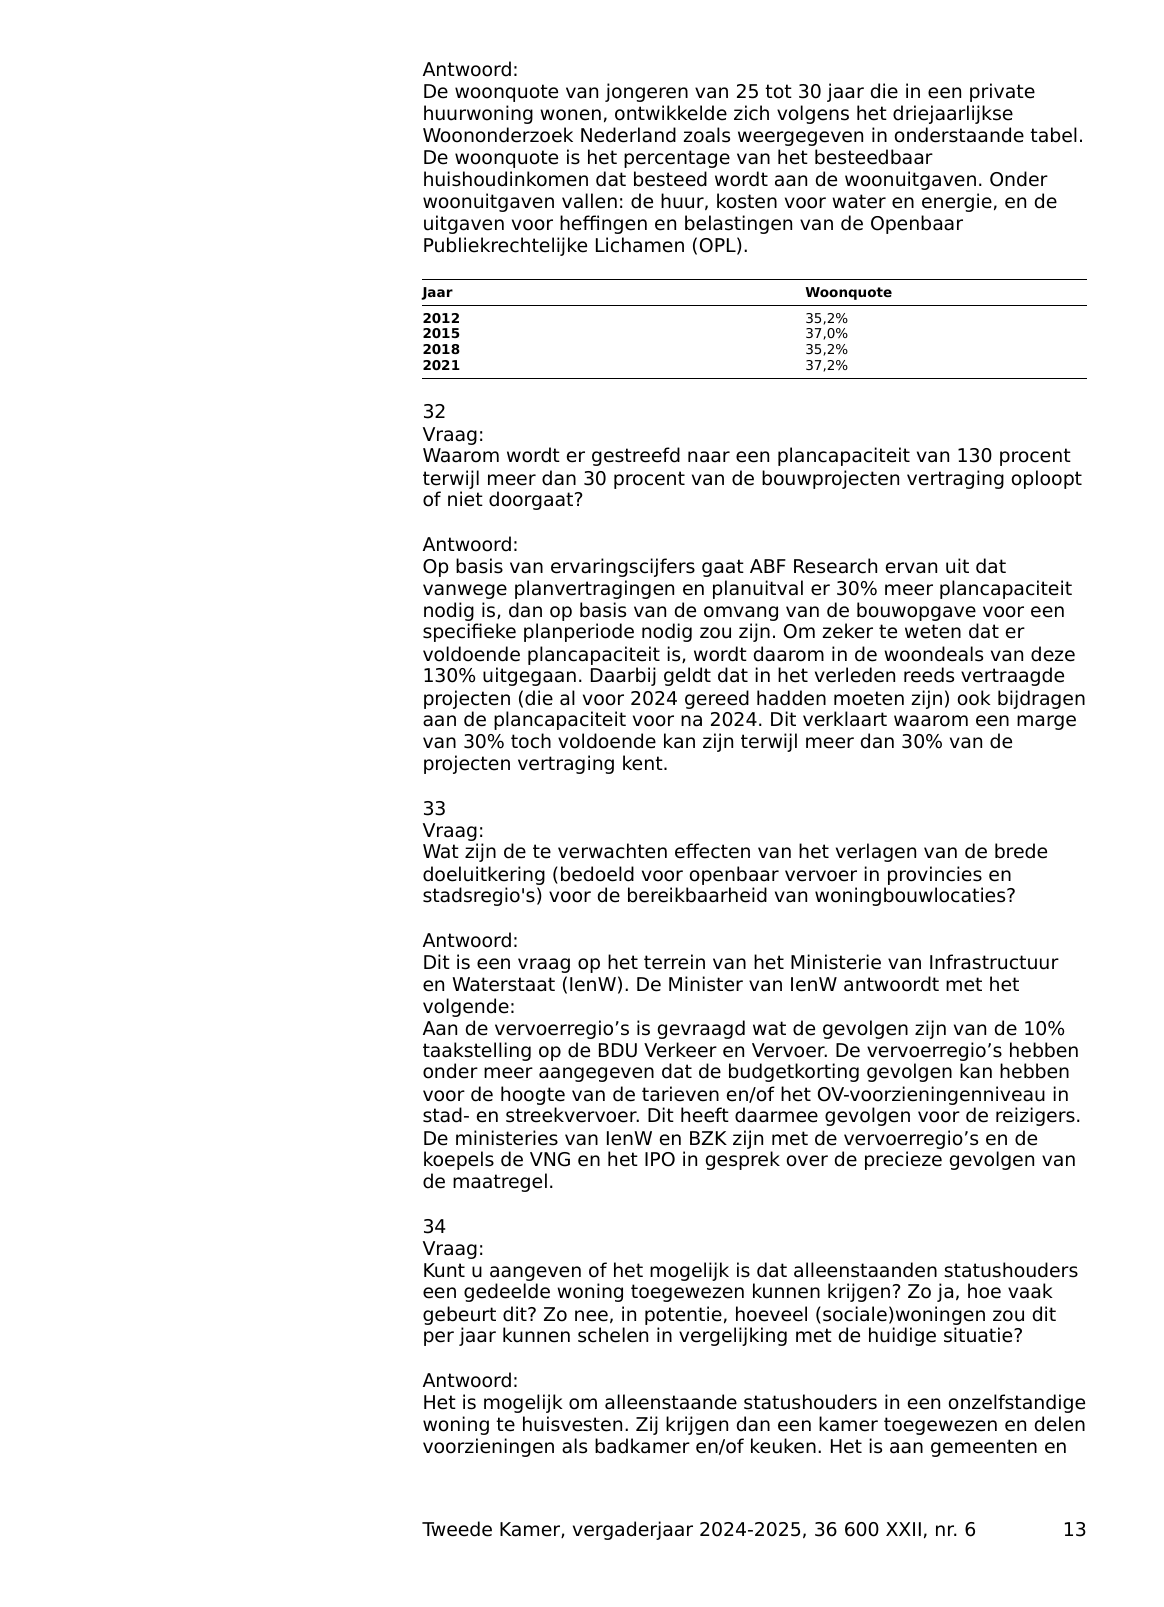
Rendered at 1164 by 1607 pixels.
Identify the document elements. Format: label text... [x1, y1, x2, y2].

table_cell 37,2% [799, 358, 1087, 378]
text Antwoord: [422, 533, 1087, 556]
text Kunt u aangeven of het mogelijk is dat alleenstaanden statushouders een gedeelde woning toegewezen kunnen krijgen? Zo ja, hoe vaak gebeurt dit? Zo nee, in potentie, hoeveel (sociale)woningen zou dit per jaar kunnen schelen in vergelijking met de huidige situatie? [422, 1259, 1087, 1347]
text Antwoord: [422, 59, 1087, 81]
table_header Woonquote [799, 280, 1087, 305]
table_cell 2021 [422, 358, 799, 378]
text Vraag: [422, 423, 1087, 445]
table_cell 37,0% [799, 326, 1087, 342]
table_cell 35,2% [799, 306, 1087, 326]
text Vraag: [422, 1237, 1087, 1259]
table_cell 2012 [422, 306, 799, 326]
text 32 [422, 401, 1087, 423]
text 34 [422, 1216, 1087, 1237]
text Aan de vervoerregio’s is gevraagd wat de gevolgen zijn van de 10% taakstelling op de BDU Verkeer en Vervoer. De vervoerregio’s hebben onder meer aangegeven dat de budgetkorting gevolgen kan hebben voor de hoogte van de tarieven en/of het OV-voorzieningenniveau in stad- en streekvervoer. Dit heeft daarmee gevolgen voor de reizigers. De ministeries van IenW en BZK zijn met de vervoerregio’s en de koepels de VNG en het IPO in gesprek over de precieze gevolgen van de maatregel. [422, 1017, 1087, 1193]
text Op basis van ervaringscijfers gaat ABF Research ervan uit dat vanwege planvertragingen en planuitval er 30% meer plancapaciteit nodig is, dan op basis van de omvang van de bouwopgave voor een specifieke planperiode nodig zou zijn. Om zeker te weten dat er voldoende plancapaciteit is, wordt daarom in de woondeals van deze 130% uitgegaan. Daarbij geldt dat in het verleden reeds vertraagde projecten (die al voor 2024 gereed hadden moeten zijn) ook bijdragen aan de plancapaciteit voor na 2024. Dit verklaart waarom een marge van 30% toch voldoende kan zijn terwijl meer dan 30% van de projecten vertraging kent. [422, 556, 1087, 775]
text Het is mogelijk om alleenstaande statushouders in een onzelfstandige woning te huisvesten. Zij krijgen dan een kamer toegewezen en delen voorzieningen als badkamer en/of keuken. Het is aan gemeenten en [422, 1392, 1087, 1457]
table_cell 35,2% [799, 342, 1087, 358]
text Vraag: [422, 819, 1087, 841]
text De woonquote is het percentage van het besteedbaar huishoudinkomen dat besteed wordt aan de woonuitgaven. Onder woonuitgaven vallen: de huur, kosten voor water en energie, en de uitgaven voor heffingen en belastingen van de Openbaar Publiekrechtelijke Lichamen (OPL). [422, 147, 1087, 257]
text Wat zijn de te verwachten effecten van het verlagen van de brede doeluitkering (bedoeld voor openbaar vervoer in provincies en stadsregio's) voor de bereikbaarheid van woningbouwlocaties? [422, 841, 1087, 907]
text 33 [422, 797, 1087, 819]
text Waarom wordt er gestreefd naar een plancapaciteit van 130 procent terwijl meer dan 30 procent van de bouwprojecten vertraging oploopt of niet doorgaat? [422, 445, 1087, 511]
table_header Jaar [422, 280, 799, 305]
text Antwoord: [422, 929, 1087, 952]
text Dit is een vraag op het terrein van het Ministerie van Infrastructuur en Waterstaat (IenW). De Minister van IenW antwoordt met het volgende: [422, 952, 1087, 1017]
text Antwoord: [422, 1369, 1087, 1392]
text De woonquote van jongeren van 25 tot 30 jaar die in een private huurwoning wonen, ontwikkelde zich volgens het driejaarlijkse Woononderzoek Nederland zoals weergegeven in onderstaande tabel. [422, 81, 1087, 147]
table_cell 2015 [422, 326, 799, 342]
table_cell 2018 [422, 342, 799, 358]
